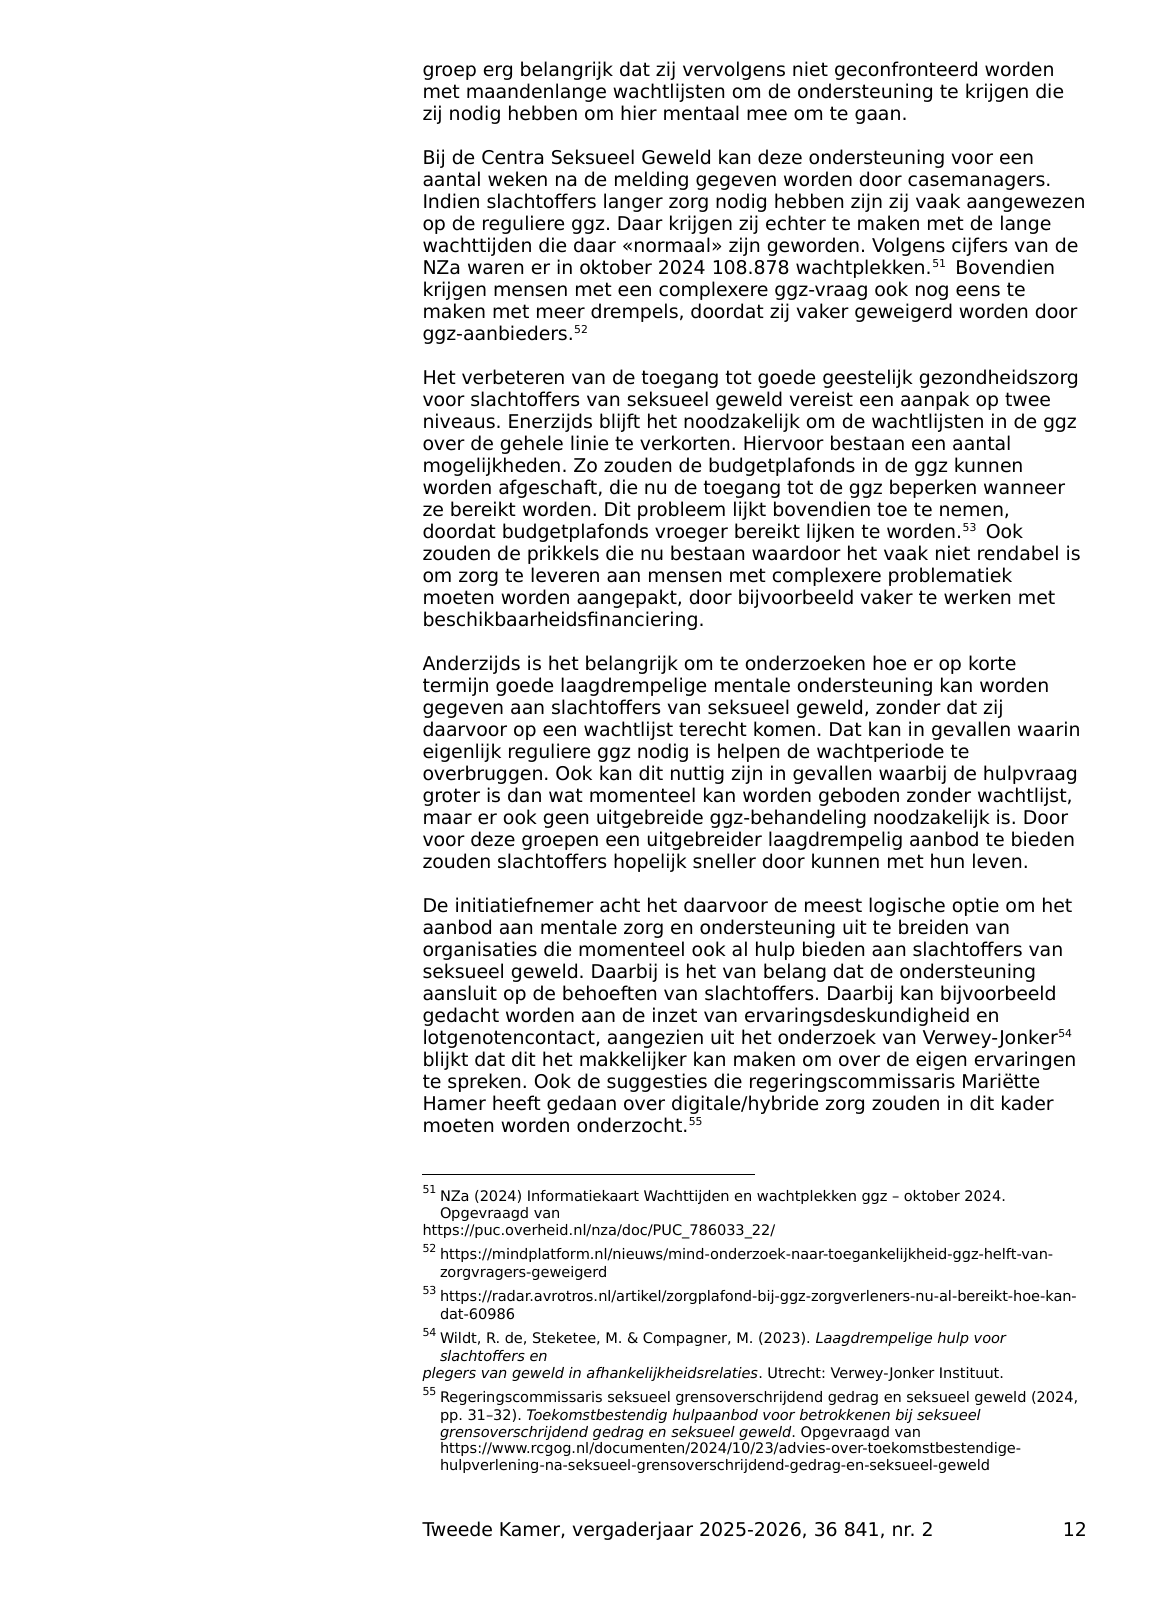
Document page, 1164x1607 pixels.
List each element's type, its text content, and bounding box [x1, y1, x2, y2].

text Het verbeteren van de toegang tot goede geestelijk gezondheidszorg voor slachtoffers van seksueel geweld vereist een aanpak op twee niveaus. Enerzijds blijft het noodzakelijk om de wachtlijsten in de ggz over de gehele linie te verkorten. Hiervoor bestaan een aantal mogelijkheden. Zo zouden de budgetplafonds in de ggz kunnen worden afgeschaft, die nu de toegang tot de ggz beperken wanneer ze bereikt worden. Dit probleem lijkt bovendien toe te nemen, doordat budgetplafonds vroeger bereikt lijken te worden. Ook zouden de prikkels die nu bestaan waardoor het vaak niet rendabel is om zorg te leveren aan mensen met complexere problematiek moeten worden aangepakt, door bijvoorbeeld vaker te werken met beschikbaarheidsfinanciering. [422, 367, 1087, 631]
text https://puc.overheid.nl/nza/doc/PUC_786033_22/ [422, 1222, 1087, 1239]
text https://radar.avrotros.nl/artikel/zorgplafond-bij-ggz-zorgverleners-nu-al-bereikt-hoe-kan-dat-60986 [422, 1284, 1087, 1323]
text https://mindplatform.nl/nieuws/mind-onderzoek-naar-toegankelijkheid-ggz-helft-van-zorgvragers-geweigerd [422, 1242, 1087, 1281]
text Bij de Centra Seksueel Geweld kan deze ondersteuning voor een aantal weken na de melding gegeven worden door casemanagers. Indien slachtoffers langer zorg nodig hebben zijn zij vaak aangewezen op de reguliere ggz. Daar krijgen zij echter te maken met de lange wachttijden die daar «normaal» zijn geworden. Volgens cijfers van de NZa waren er in oktober 2024 108.878 wachtplekken. Bovendien krijgen mensen met een complexere ggz-vraag ook nog eens te maken met meer drempels, doordat zij vaker geweigerd worden door ggz-aanbieders. [422, 147, 1087, 345]
text plegers van geweld in afhankelijkheidsrelaties. Utrecht: Verwey-Jonker Instituut. [422, 1365, 1087, 1382]
text NZa (2024) Informatiekaart Wachttijden en wachtplekken ggz – oktober 2024. Opgevraagd van [422, 1183, 1087, 1222]
text De initiatiefnemer acht het daarvoor de meest logische optie om het aanbod aan mentale zorg en ondersteuning uit te breiden van organisaties die momenteel ook al hulp bieden aan slachtoffers van seksueel geweld. Daarbij is het van belang dat de ondersteuning aansluit op de behoeften van slachtoffers. Daarbij kan bijvoorbeeld gedacht worden aan de inzet van ervaringsdeskundigheid en lotgenotencontact, aangezien uit het onderzoek van Verwey-Jonker blijkt dat dit het makkelijker kan maken om over de eigen ervaringen te spreken. Ook de suggesties die regeringscommissaris Mariëtte Hamer heeft gedaan over digitale/hybride zorg zouden in dit kader moeten worden onderzocht. [422, 895, 1087, 1137]
text Anderzijds is het belangrijk om te onderzoeken hoe er op korte termijn goede laagdrempelige mentale ondersteuning kan worden gegeven aan slachtoffers van seksueel geweld, zonder dat zij daarvoor op een wachtlijst terecht komen. Dat kan in gevallen waarin eigenlijk reguliere ggz nodig is helpen de wachtperiode te overbruggen. Ook kan dit nuttig zijn in gevallen waarbij de hulpvraag groter is dan wat momenteel kan worden geboden zonder wachtlijst, maar er ook geen uitgebreide ggz-behandeling noodzakelijk is. Door voor deze groepen een uitgebreider laagdrempelig aanbod te bieden zouden slachtoffers hopelijk sneller door kunnen met hun leven. [422, 653, 1087, 873]
text Regeringscommissaris seksueel grensoverschrijdend gedrag en seksueel geweld (2024, pp. 31–32). Toekomstbestendig hulpaanbod voor betrokkenen bij seksueel grensoverschrijdend gedrag en seksueel geweld. Opgevraagd van https://www.rcgog.nl/documenten/2024/10/23/advies-over-toekomstbestendige-hulpverlening-na-seksueel-grensoverschrijdend-gedrag-en-seksueel-geweld [422, 1385, 1087, 1474]
text groep erg belangrijk dat zij vervolgens niet geconfronteerd worden met maandenlange wachtlijsten om de ondersteuning te krijgen die zij nodig hebben om hier mentaal mee om te gaan. [422, 59, 1087, 125]
text Wildt, R. de, Steketee, M. & Compagner, M. (2023). Laagdrempelige hulp voor slachtoffers en [422, 1326, 1087, 1365]
